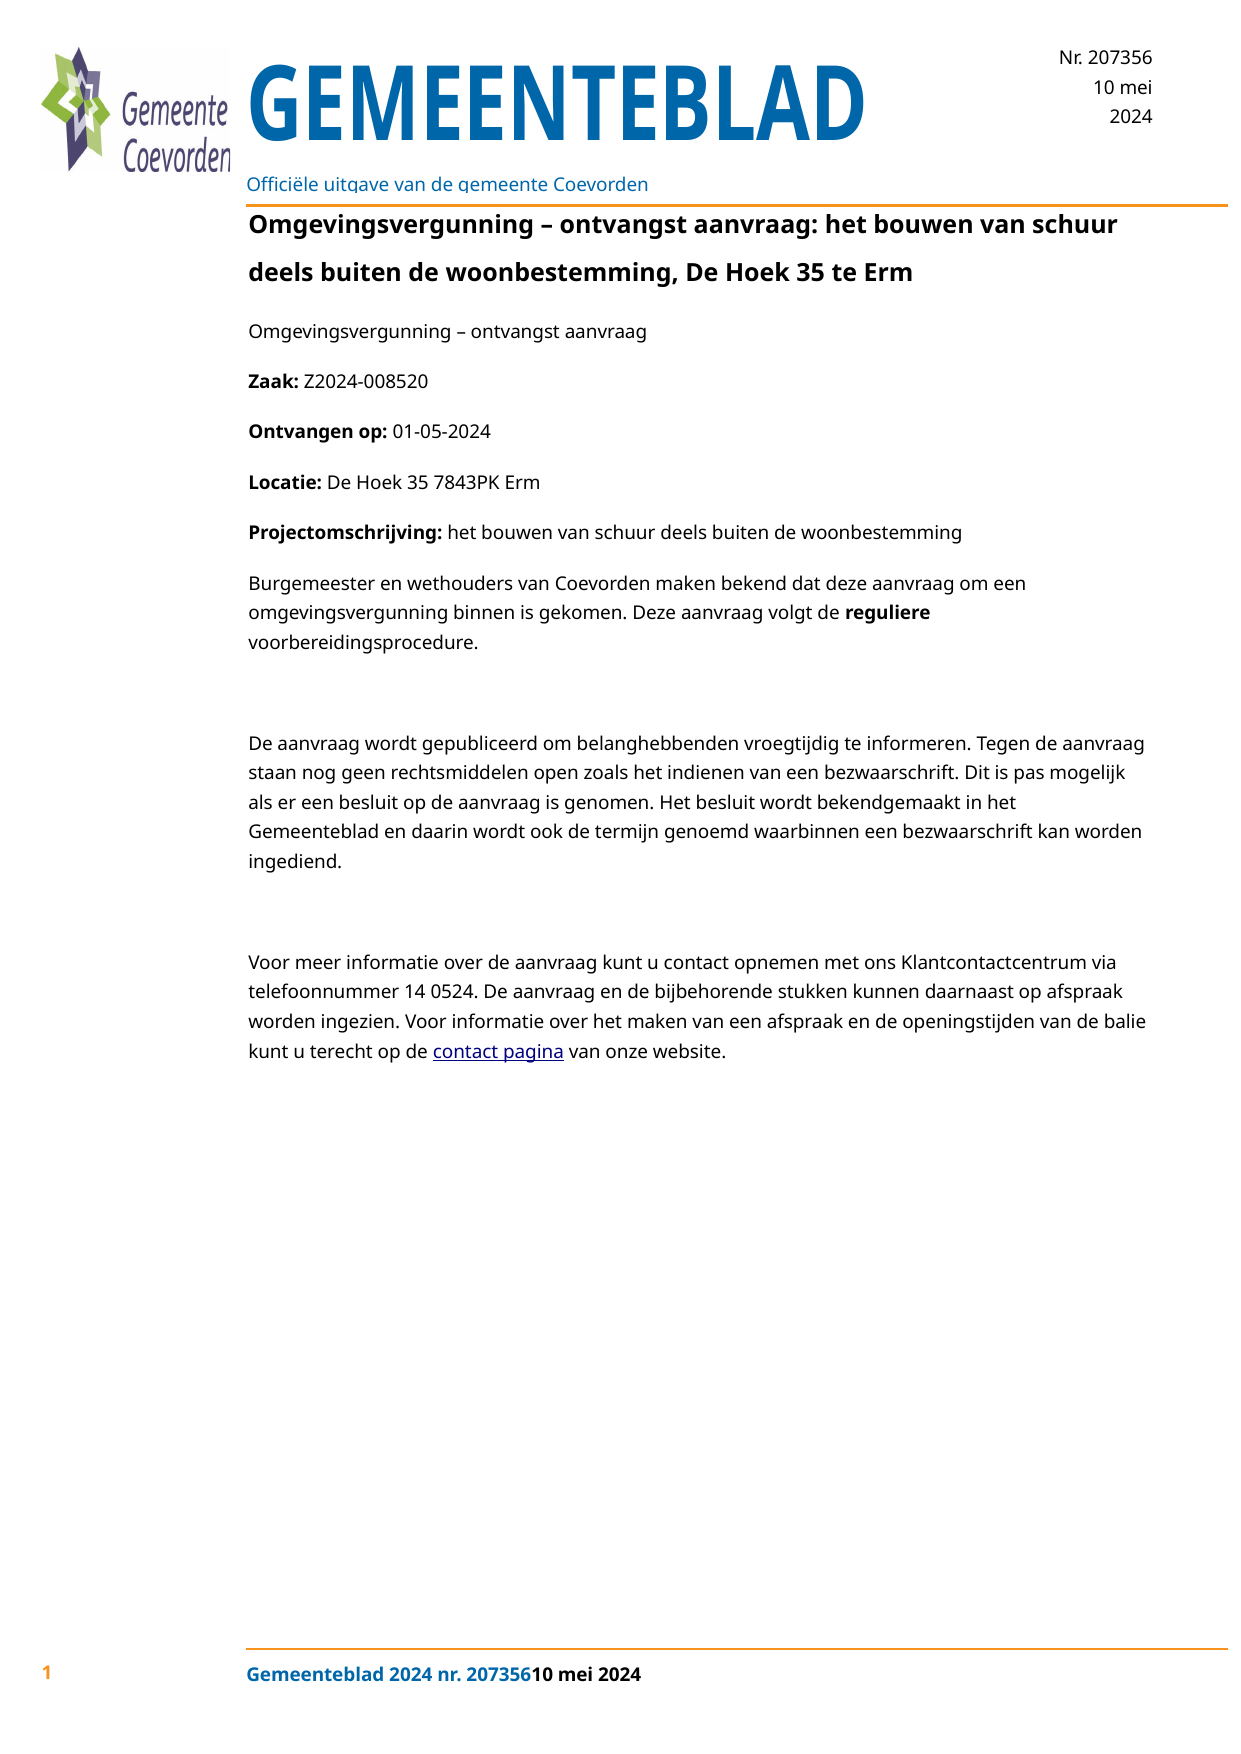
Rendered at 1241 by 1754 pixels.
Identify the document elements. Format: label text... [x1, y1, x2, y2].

text Locatie: De Hoek 35 7843PK Erm [248, 469, 1152, 495]
picture [41, 47, 231, 172]
text Omgevingsvergunning – ontvangst aanvraag: het bouwen van schuur deels buiten de woonbestemming, De Hoek 35 te Erm [248, 207, 1152, 288]
text Burgemeester en wethouders van Coevorden maken bekend dat deze aanvraag om een omgevingsvergunning binnen is gekomen. Deze aanvraag volgt de reguliere voorbereidingsprocedure. [248, 570, 1152, 655]
text Ontvangen op: 01-05-2024 [248, 419, 1152, 444]
text De aanvraag wordt gepubliceerd om belanghebbenden vroegtijdig te informeren. Tegen de aanvraag staan nog geen rechtsmiddelen open zoals het indienen van een bezwaarschrift. Dit is pas mogelijk als er een besluit op de aanvraag is genomen. Het besluit wordt bekendgemaakt in het Gemeenteblad en daarin wordt ook de termijn genoemd waarbinnen een bezwaarschrift kan worden ingediend. [248, 730, 1152, 874]
text Omgevingsvergunning – ontvangst aanvraag [248, 318, 1152, 344]
text Zaak: Z2024-008520 [248, 368, 1152, 394]
text Voor meer informatie over de aanvraag kunt u contact opnemen met ons Klantcontactcentrum via telefoonnummer 14 0524. De aanvraag en de bijbehorende stukken kunnen daarnaast op afspraak worden ingezien. Voor informatie over het maken van een afspraak en de openingstijden van de balie kunt u terecht op de contact pagina van onze website. [248, 949, 1152, 1064]
text Projectomschrijving: het bouwen van schuur deels buiten de woonbestemming [248, 519, 1152, 545]
